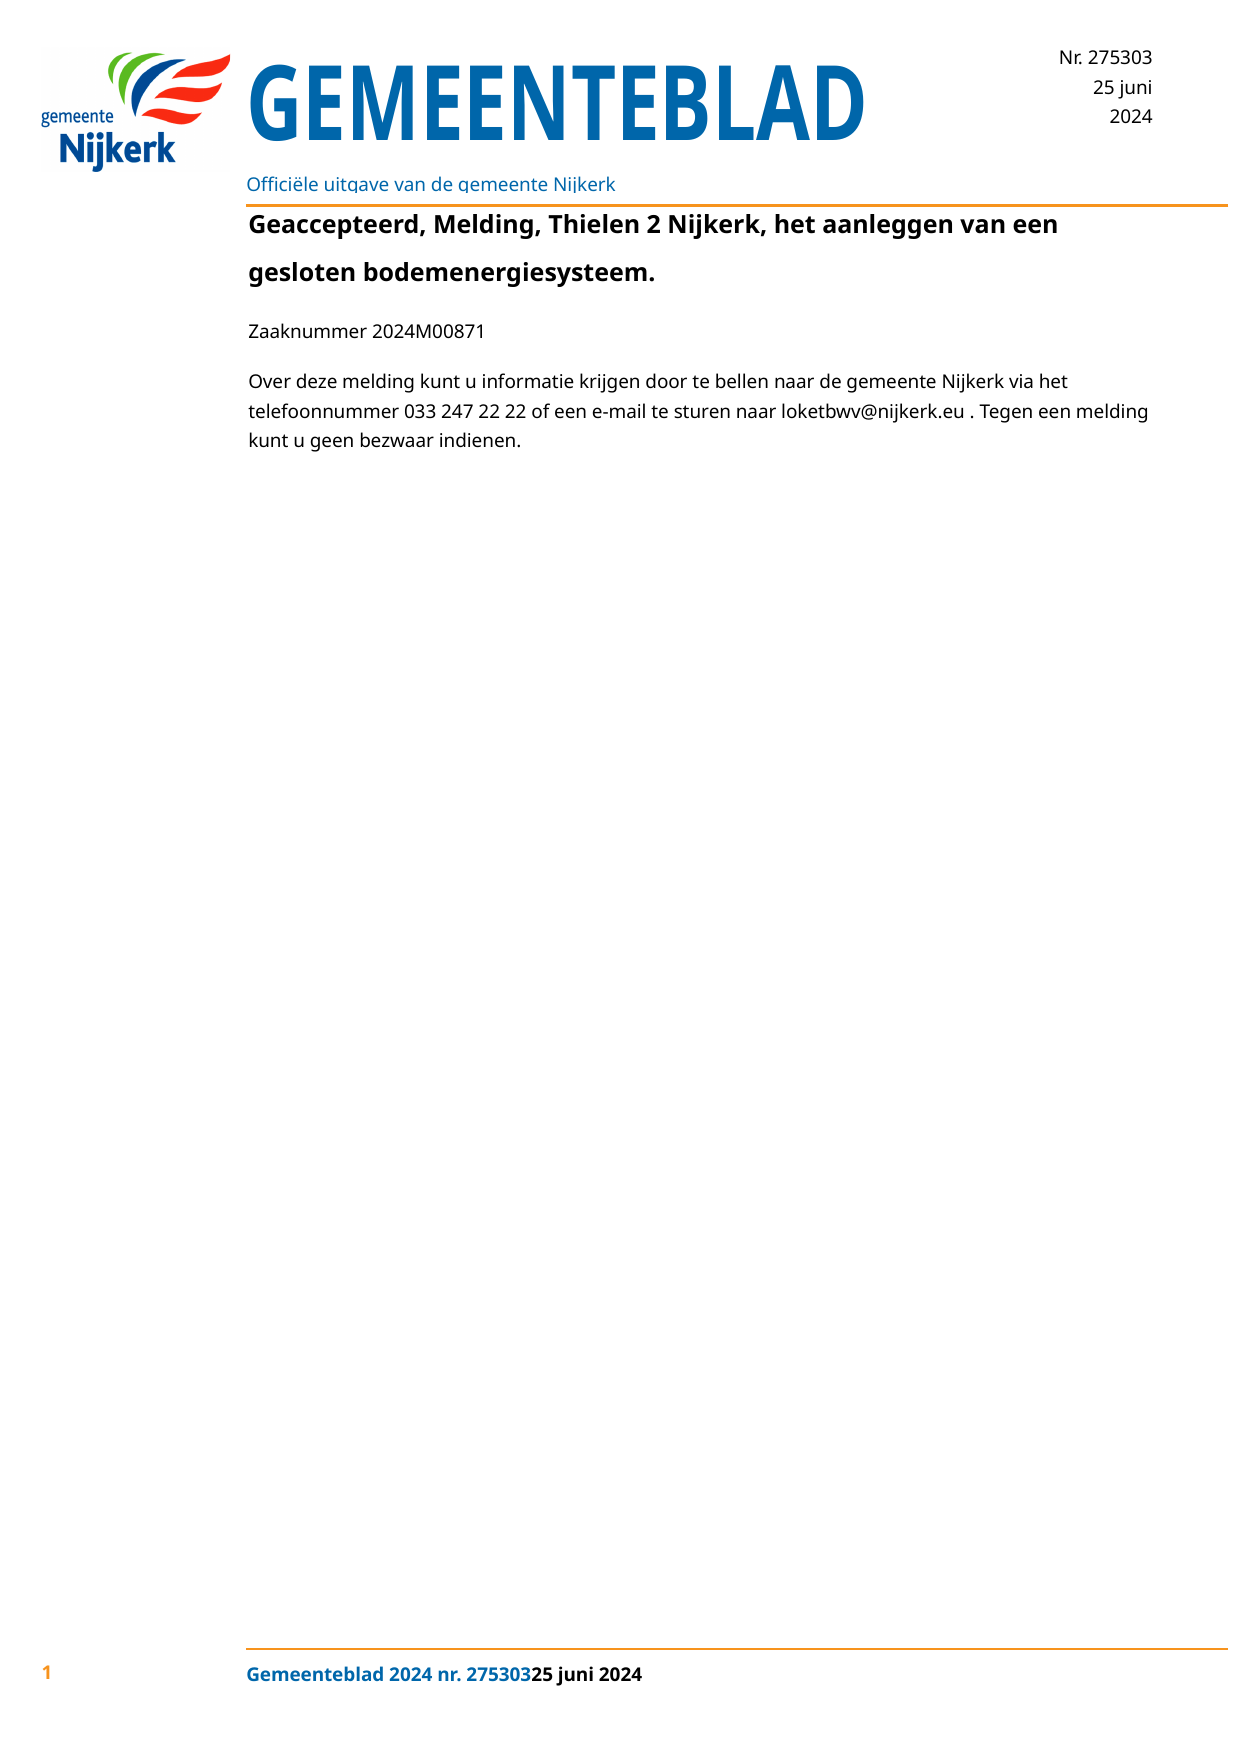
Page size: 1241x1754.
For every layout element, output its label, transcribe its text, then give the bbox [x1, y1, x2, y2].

text Over deze melding kunt u informatie krijgen door te bellen naar de gemeente Nijkerk via het telefoonnummer 033 247 22 22 of een e-mail te sturen naar loketbwv@nijkerk.eu . Tegen een melding kunt u geen bezwaar indienen. [248, 368, 1152, 453]
text Zaaknummer 2024M00871 [248, 318, 1152, 344]
picture [41, 47, 231, 172]
text Geaccepteerd, Melding, Thielen 2 Nijkerk, het aanleggen van een gesloten bodemenergiesysteem. [248, 207, 1152, 288]
